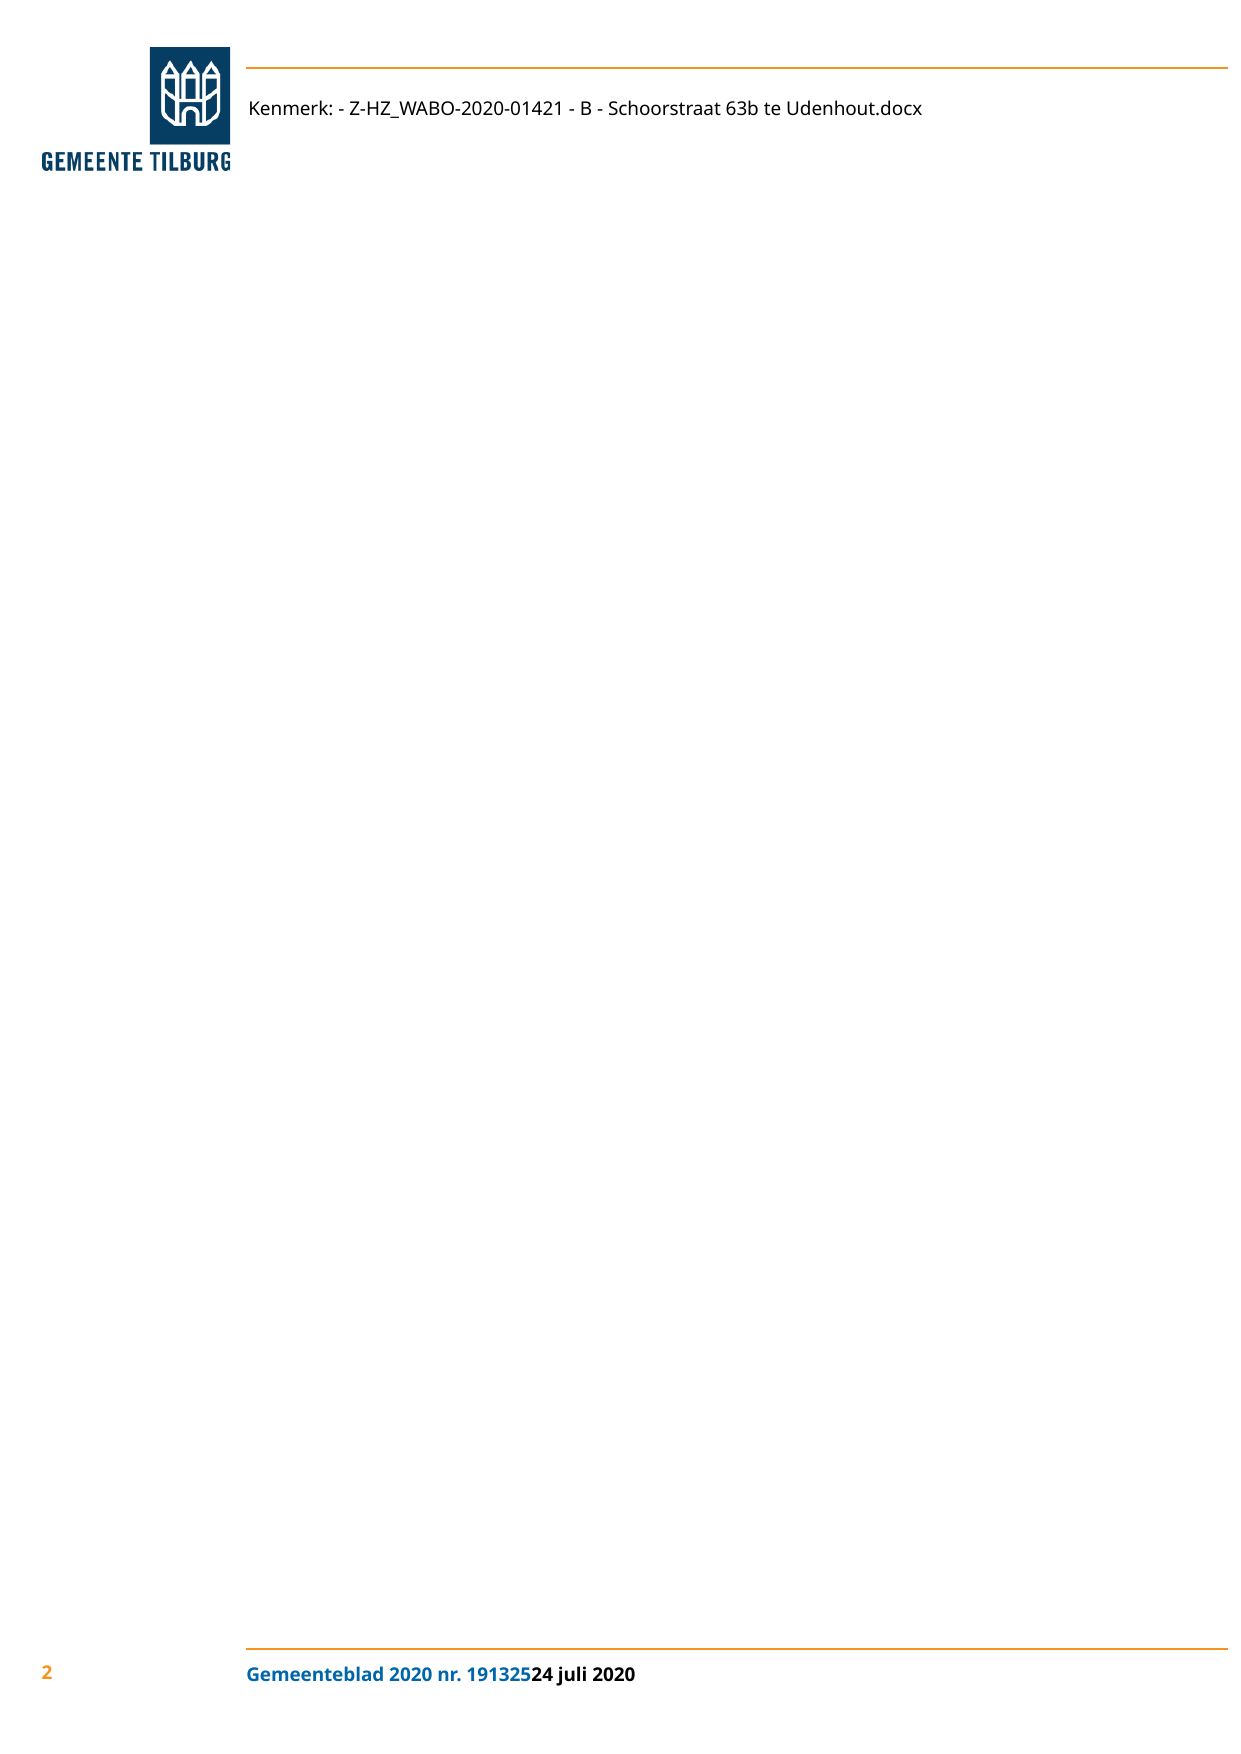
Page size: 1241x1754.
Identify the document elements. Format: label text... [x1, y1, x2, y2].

picture [41, 47, 231, 172]
text Kenmerk: - Z-HZ_WABO-2020-01421 - B - Schoorstraat 63b te Udenhout.docx [248, 95, 1152, 121]
